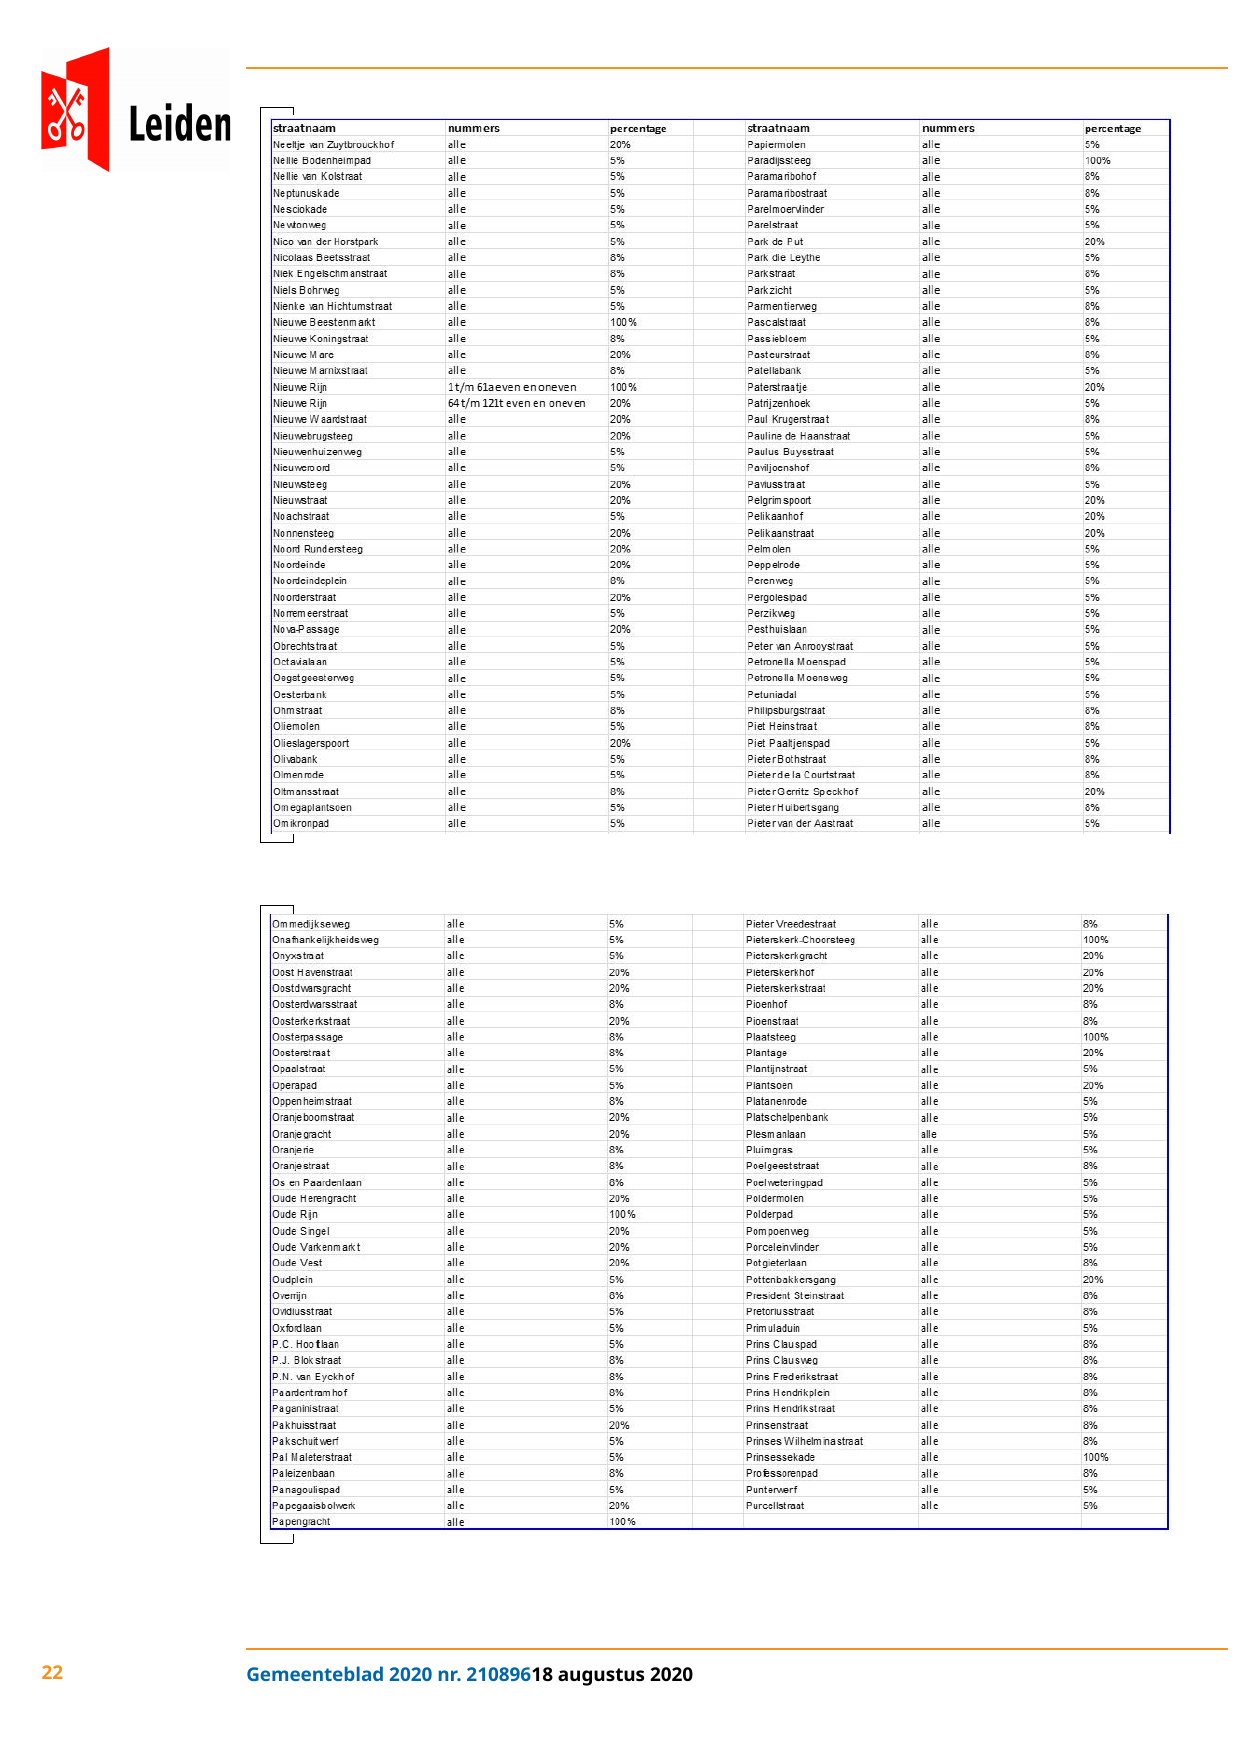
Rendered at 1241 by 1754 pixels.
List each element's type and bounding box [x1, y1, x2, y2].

picture [41, 47, 231, 172]
picture [268, 914, 1173, 1534]
picture [268, 115, 1173, 834]
